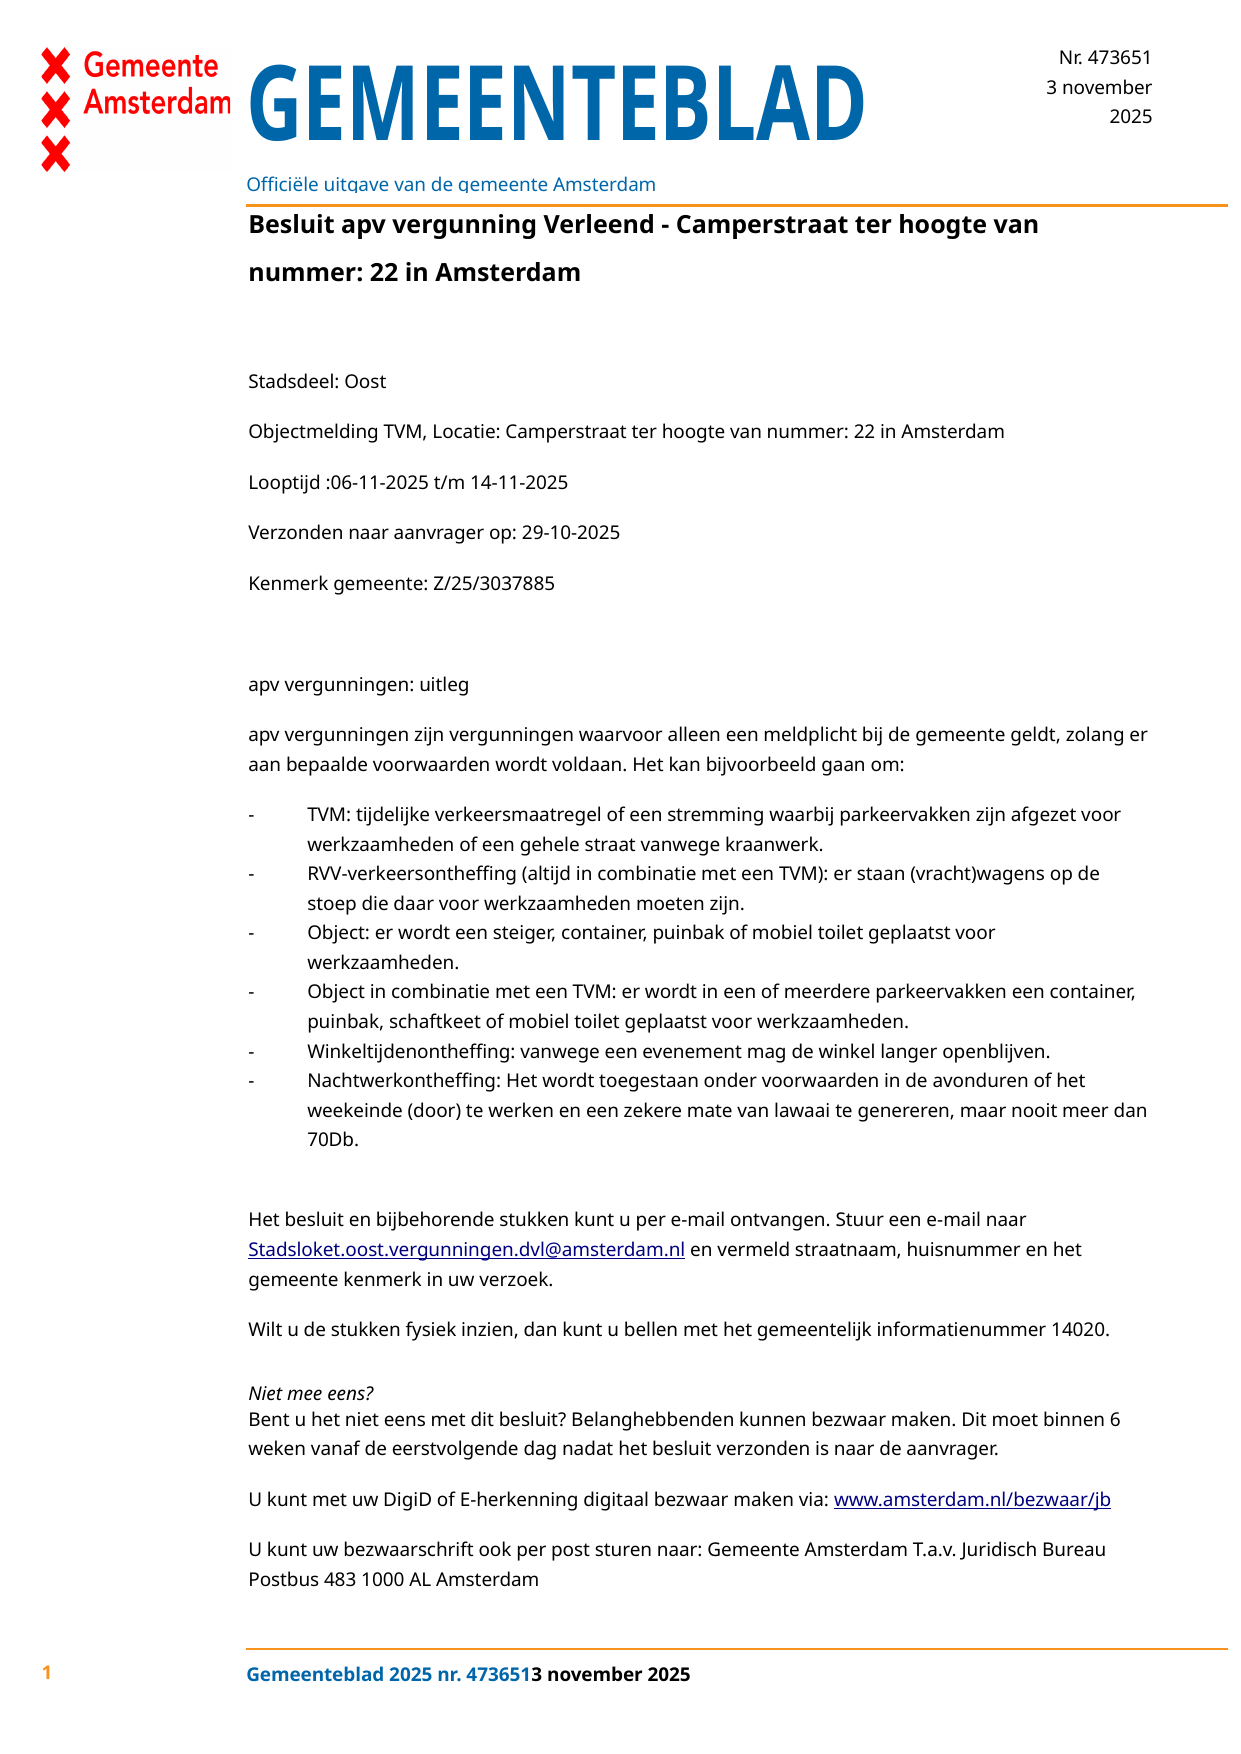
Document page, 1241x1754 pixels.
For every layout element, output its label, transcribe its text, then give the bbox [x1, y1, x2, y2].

text Kenmerk gemeente: Z/25/3037885 [248, 570, 1152, 596]
text Het besluit en bijbehorende stukken kunt u per e-mail ontvangen. Stuur een e-mail naar Stadsloket.oost.vergunningen.dvl@amsterdam.nl en vermeld straatnaam, huisnummer en het gemeente kenmerk in uw verzoek. [248, 1207, 1152, 1292]
text Bent u het niet eens met dit besluit? Belanghebbenden kunnen bezwaar maken. Dit moet binnen 6 weken vanaf de eerstvolgende dag nadat het besluit verzonden is naar de aanvrager. [248, 1406, 1152, 1461]
text U kunt uw bezwaarschrift ook per post sturen naar: Gemeente Amsterdam T.a.v. Juridisch Bureau Postbus 483 1000 AL Amsterdam [248, 1536, 1152, 1592]
text Verzonden naar aanvrager op: 29-10-2025 [248, 519, 1152, 545]
text Besluit apv vergunning Verleend - Camperstraat ter hoogte van nummer: 22 in Amsterdam [248, 207, 1152, 288]
list RVV-verkeersontheffing (altijd in combinatie met een TVM): er staan (vracht)wagens op de stoep die daar voor werkzaamheden moeten zijn. [248, 860, 1152, 916]
text Niet mee eens? [248, 1380, 1152, 1406]
list Nachtwerkontheffing: Het wordt toegestaan onder voorwaarden in de avonduren of het weekeinde (door) te werken en een zekere mate van lawaai te genereren, maar nooit meer dan 70Db. [248, 1067, 1152, 1152]
list Object: er wordt een steiger, container, puinbak of mobiel toilet geplaatst voor werkzaamheden. [248, 919, 1152, 975]
picture [41, 47, 231, 172]
text Objectmelding TVM, Locatie: Camperstraat ter hoogte van nummer: 22 in Amsterdam [248, 419, 1152, 444]
text U kunt met uw DigiD of E-herkenning digitaal bezwaar maken via: www.amsterdam.nl/bezwaar/jb [248, 1486, 1152, 1512]
text Looptijd :06-11-2025 t/m 14-11-2025 [248, 469, 1152, 495]
text Wilt u de stukken fysiek inzien, dan kunt u bellen met het gemeentelijk informatienummer 14020. [248, 1316, 1152, 1342]
text Stadsdeel: Oost [248, 368, 1152, 394]
list Object in combinatie met een TVM: er wordt in een of meerdere parkeervakken een container, puinbak, schaftkeet of mobiel toilet geplaatst voor werkzaamheden. [248, 979, 1152, 1034]
list TVM: tijdelijke verkeersmaatregel of een stremming waarbij parkeervakken zijn afgezet voor werkzaamheden of een gehele straat vanwege kraanwerk. [248, 801, 1152, 857]
list Winkeltijdenontheffing: vanwege een evenement mag de winkel langer openblijven. [248, 1038, 1152, 1064]
text apv vergunningen: uitleg [248, 671, 1152, 697]
text apv vergunningen zijn vergunningen waarvoor alleen een meldplicht bij de gemeente geldt, zolang er aan bepaalde voorwaarden wordt voldaan. Het kan bijvoorbeeld gaan om: [248, 721, 1152, 777]
